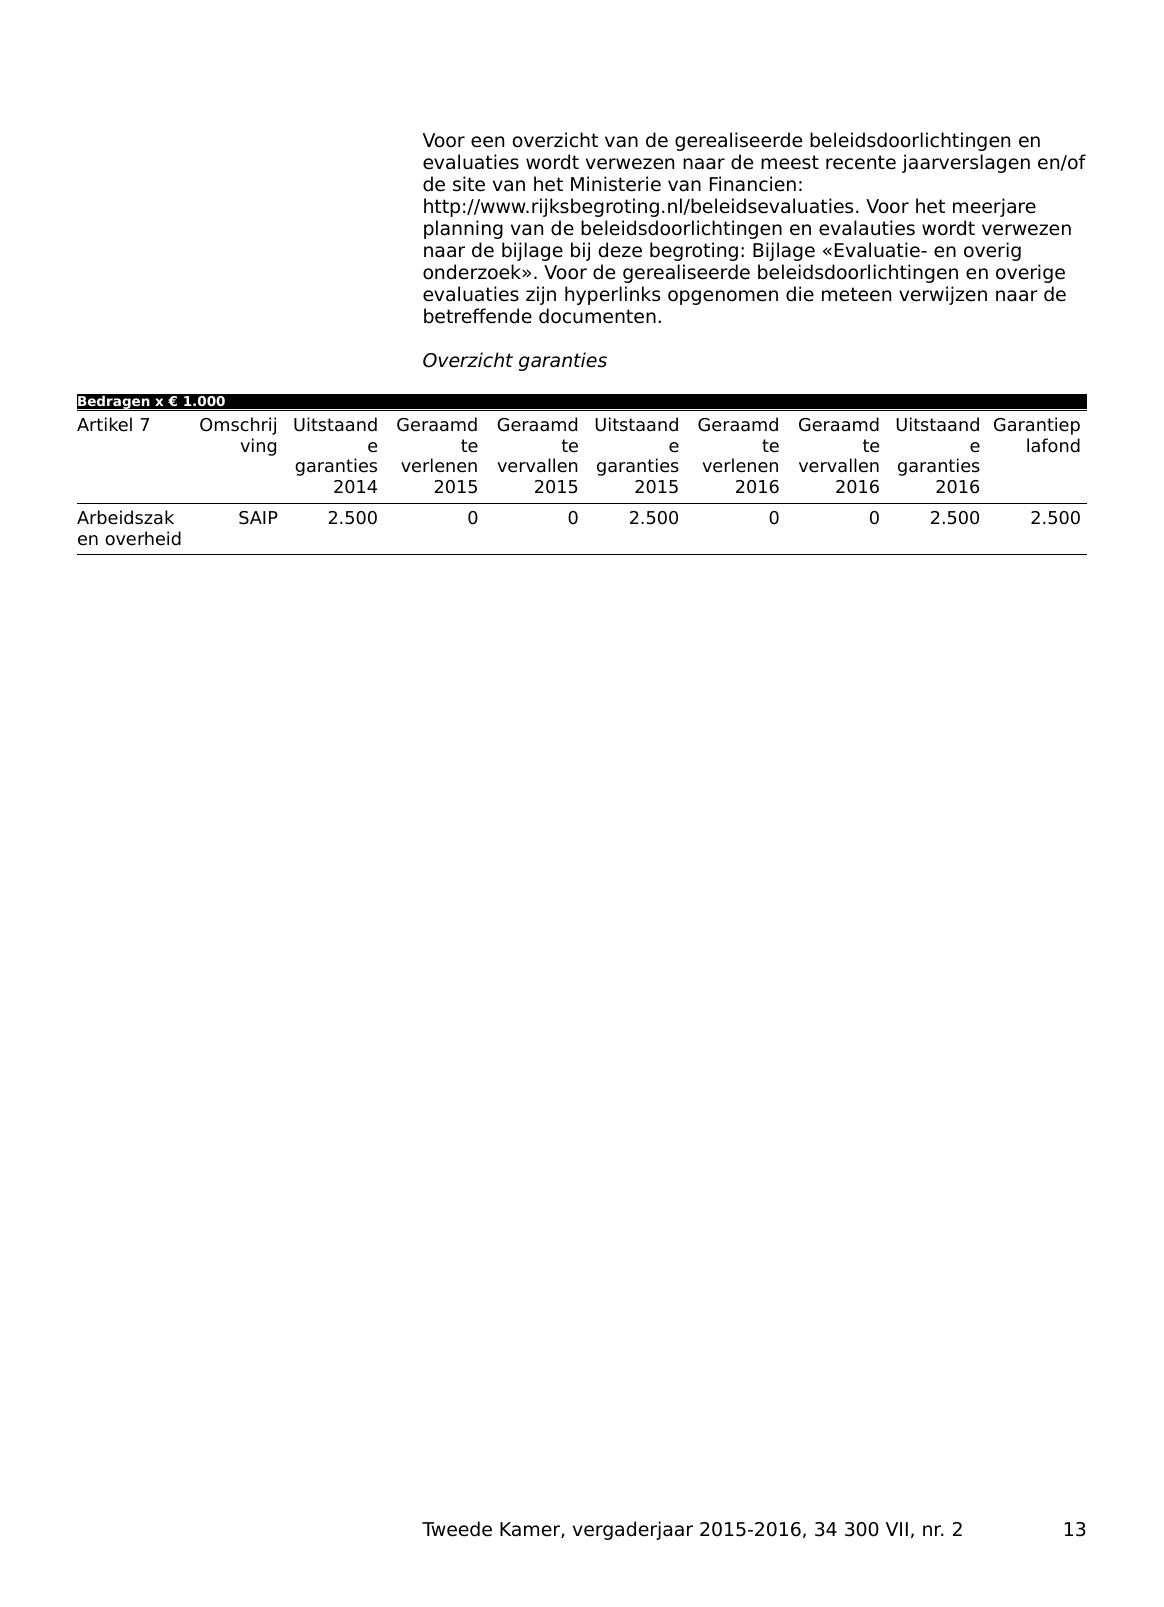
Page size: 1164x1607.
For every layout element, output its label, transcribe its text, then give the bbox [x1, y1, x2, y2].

table_cell Arbeidszaken overheid [77, 504, 183, 554]
table_cell Omschrijving [183, 411, 283, 477]
table_cell [77, 477, 183, 502]
table_cell Garantieplafond [986, 411, 1087, 477]
table_cell 2015 [384, 477, 484, 502]
table_cell 2014 [284, 477, 384, 502]
table_cell 0 [384, 504, 484, 554]
table_cell 0 [785, 504, 886, 554]
table_cell 2015 [585, 477, 685, 502]
table_header Bedragen x € 1.000 [77, 394, 1087, 409]
table_cell 0 [685, 504, 785, 554]
table_cell Geraamd te verlenen [685, 411, 785, 477]
table_cell Geraamd te vervallen [785, 411, 886, 477]
table_cell 2.500 [886, 504, 986, 554]
table_cell Uitstaande garanties [284, 411, 384, 477]
table_cell 0 [484, 504, 584, 554]
table_cell 2.500 [986, 504, 1087, 554]
table_cell Geraamd te verlenen [384, 411, 484, 477]
table_cell Artikel 7 [77, 411, 183, 477]
table_cell Geraamd te vervallen [484, 411, 584, 477]
text Voor een overzicht van de gerealiseerde beleidsdoorlichtingen en evaluaties wordt verwezen naar de meest recente jaarverslagen en/of de site van het Ministerie van Financien: http://www.rijksbegroting.nl/beleidsevaluaties. Voor het meerjare planning van de beleidsdoorlichtingen en evalauties wordt verwezen naar de bijlage bij deze begroting: Bijlage «Evaluatie- en overig onderzoek». Voor de gerealiseerde beleidsdoorlichtingen en overige evaluaties zijn hyperlinks opgenomen die meteen verwijzen naar de betreffende documenten. [422, 130, 1087, 328]
table_cell 2016 [785, 477, 886, 502]
table_cell [986, 477, 1087, 502]
subtitle Overzicht garanties [422, 350, 1087, 372]
table_cell 2016 [685, 477, 785, 502]
table_cell 2.500 [284, 504, 384, 554]
table_cell 2016 [886, 477, 986, 502]
table_cell 2015 [484, 477, 584, 502]
table_cell SAIP [183, 504, 283, 554]
table_cell Uitstaande garanties [886, 411, 986, 477]
table_cell [183, 477, 283, 502]
table_cell Uitstaande garanties [585, 411, 685, 477]
table_cell 2.500 [585, 504, 685, 554]
